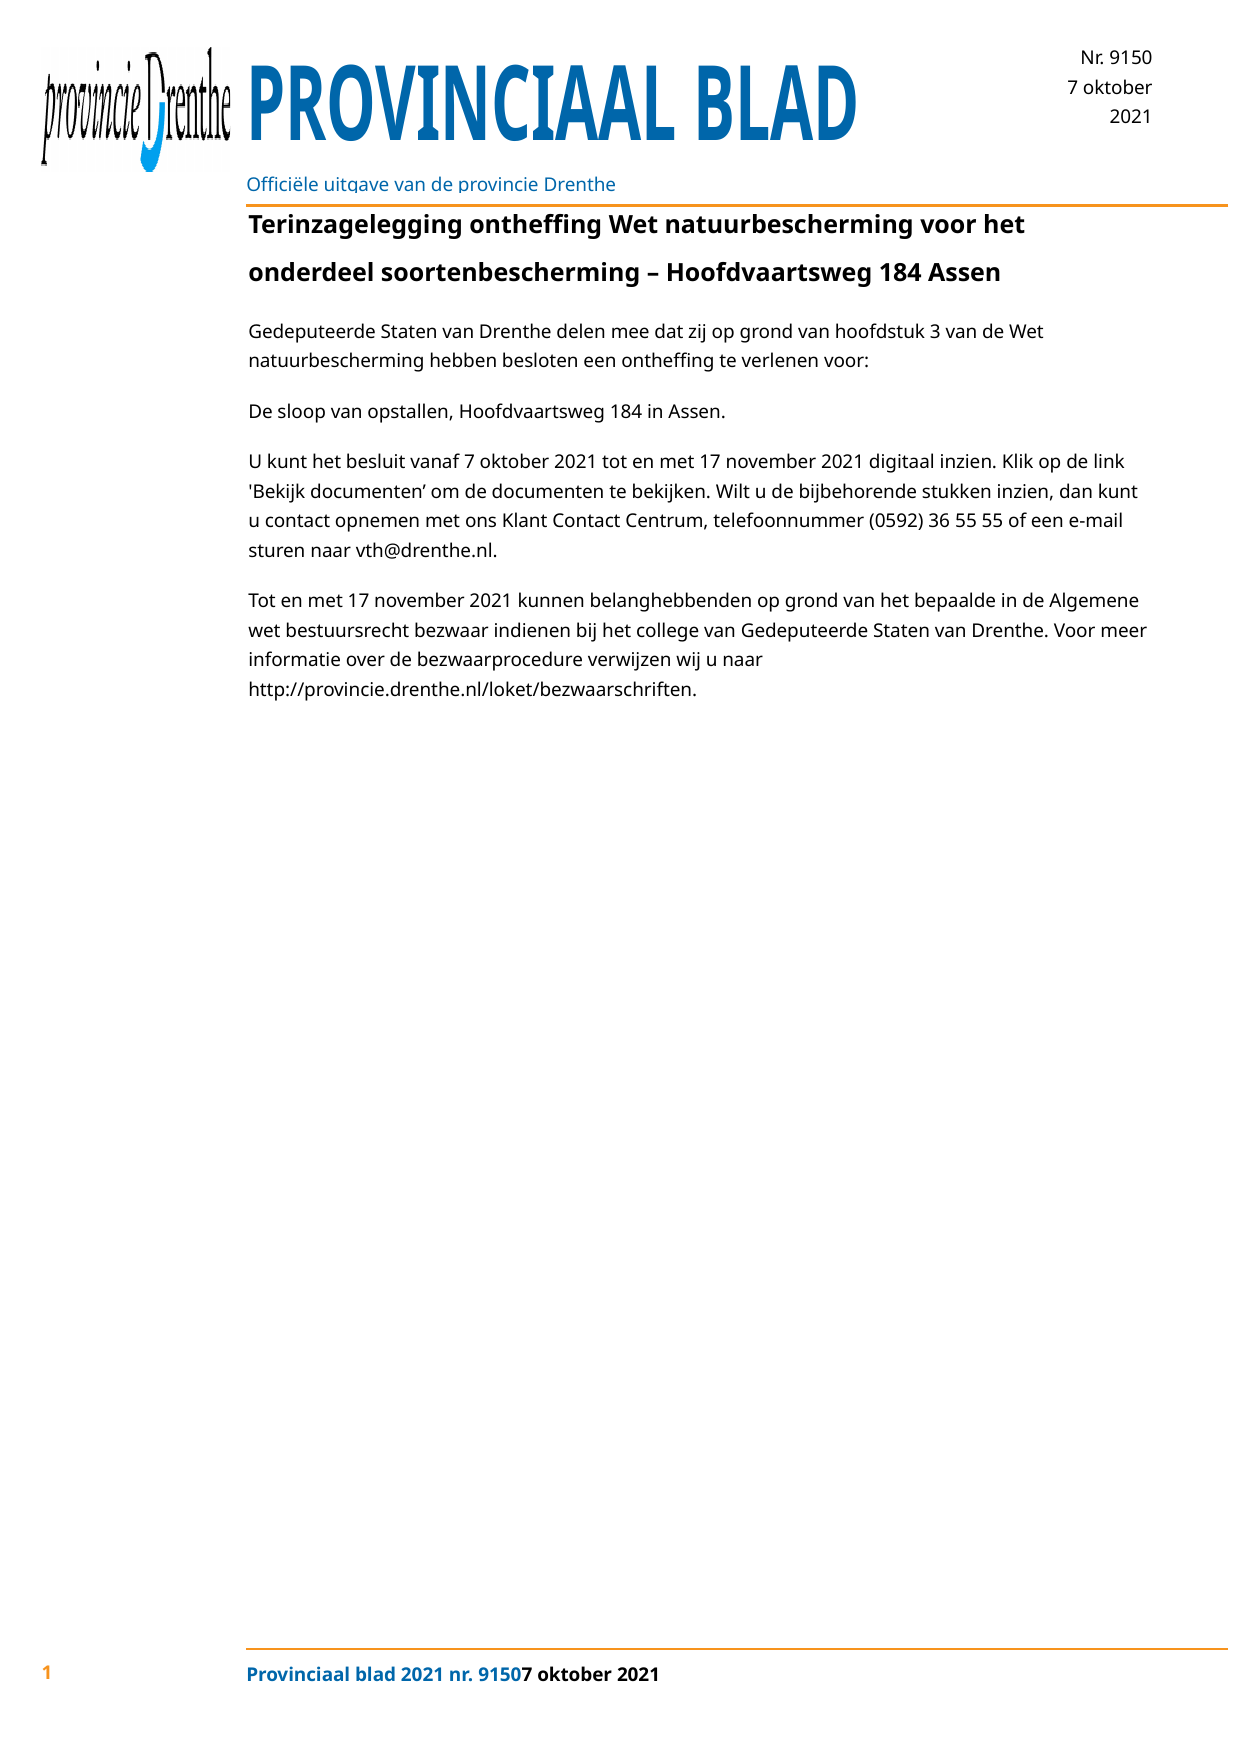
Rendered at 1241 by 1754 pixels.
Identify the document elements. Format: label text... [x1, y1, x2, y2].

text U kunt het besluit vanaf 7 oktober 2021 tot en met 17 november 2021 digitaal inzien. Klik op de link 'Bekijk documenten’ om de documenten te bekijken. Wilt u de bijbehorende stukken inzien, dan kunt u contact opnemen met ons Klant Contact Centrum, telefoonnummer (0592) 36 55 55 of een e-mail sturen naar vth@drenthe.nl. [248, 448, 1152, 563]
picture [41, 47, 231, 172]
text Gedeputeerde Staten van Drenthe delen mee dat zij op grond van hoofdstuk 3 van de Wet natuurbescherming hebben besloten een ontheffing te verlenen voor: [248, 318, 1152, 373]
text Terinzagelegging ontheffing Wet natuurbescherming voor het onderdeel soortenbescherming – Hoofdvaartsweg 184 Assen [248, 207, 1152, 288]
text De sloop van opstallen, Hoofdvaartsweg 184 in Assen. [248, 398, 1152, 424]
text Tot en met 17 november 2021 kunnen belanghebbenden op grond van het bepaalde in de Algemene wet bestuursrecht bezwaar indienen bij het college van Gedeputeerde Staten van Drenthe. Voor meer informatie over de bezwaarprocedure verwijzen wij u naar http://provincie.drenthe.nl/loket/bezwaarschriften. [248, 587, 1152, 702]
